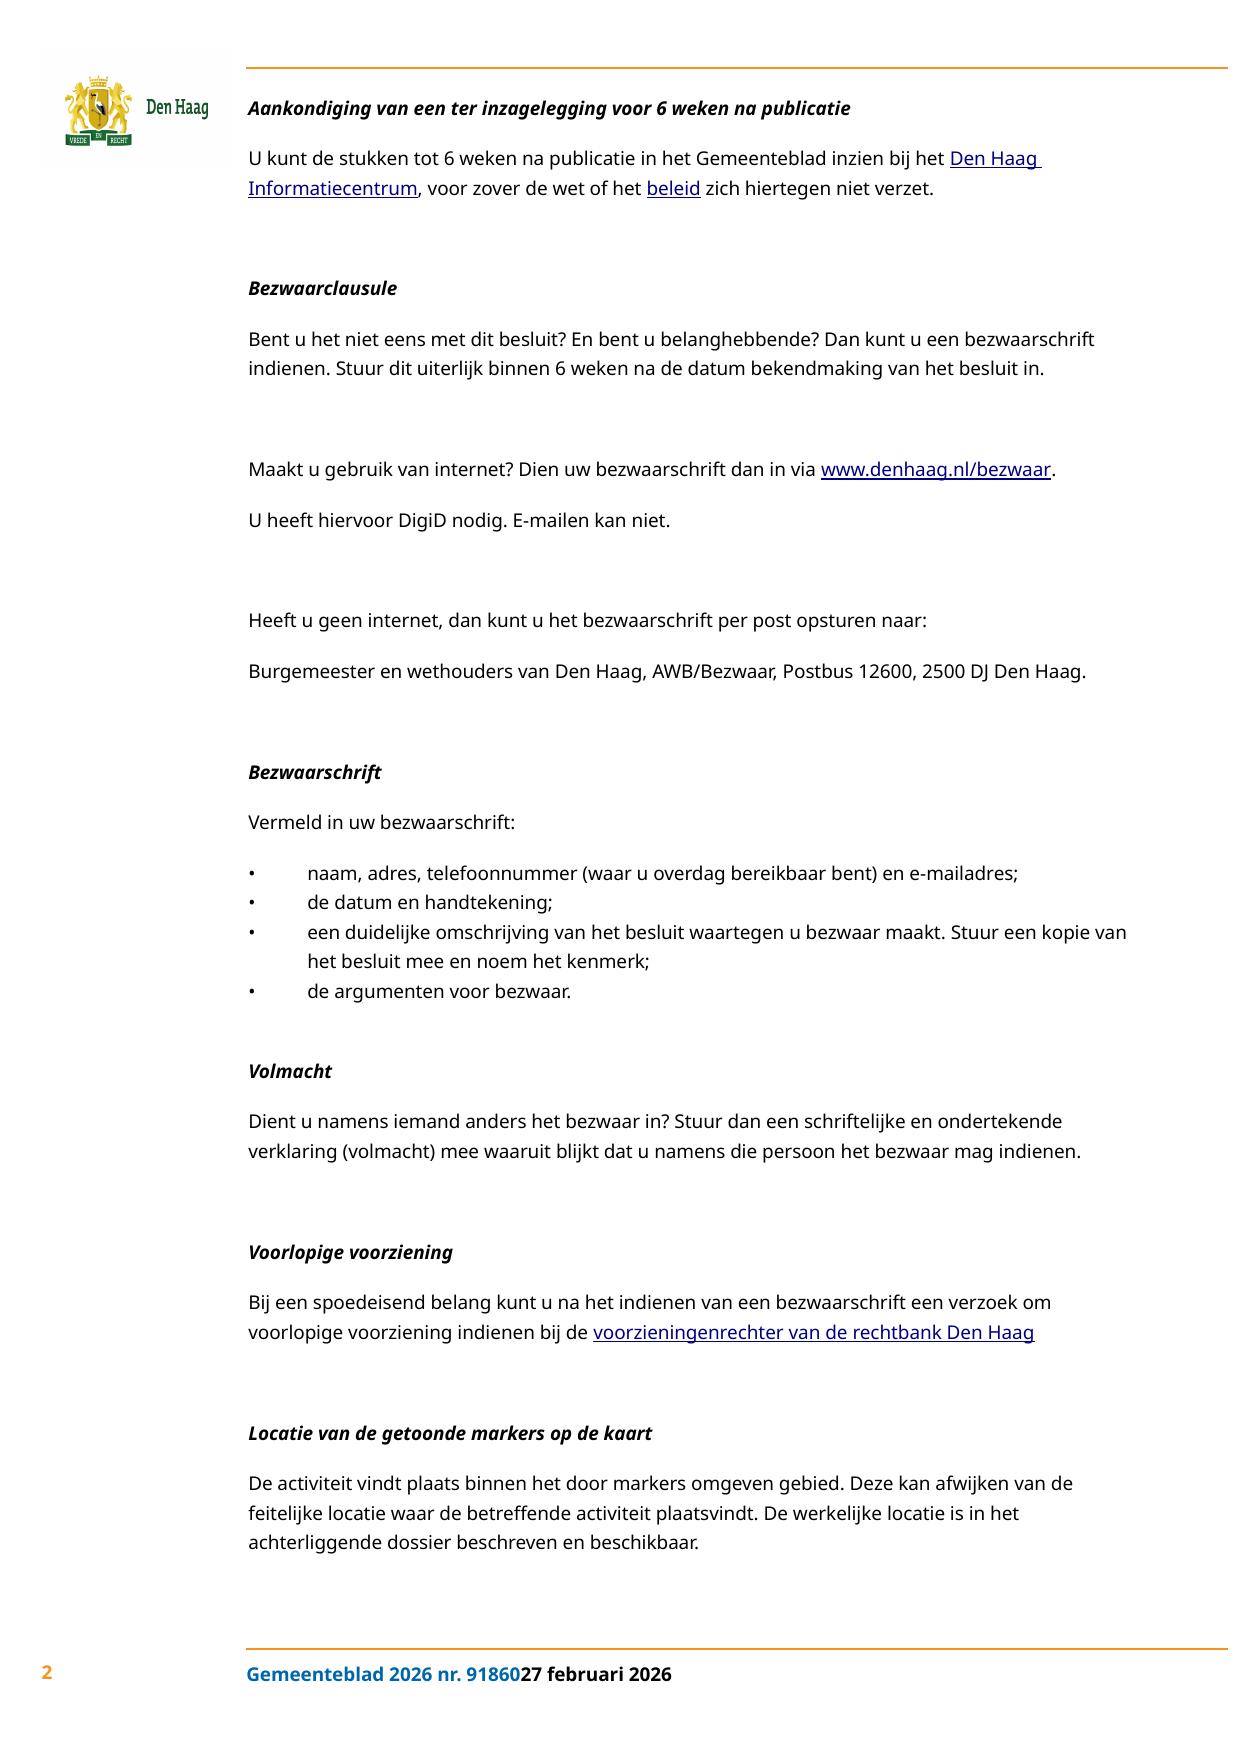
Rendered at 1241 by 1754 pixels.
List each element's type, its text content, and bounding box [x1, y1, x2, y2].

text Locatie van de getoonde markers op de kaart [248, 1420, 1152, 1446]
text U heeft hiervoor DigiD nodig. E-mailen kan niet. [248, 507, 1152, 533]
text Voorlopige voorziening [248, 1239, 1152, 1265]
text Bij een spoedeisend belang kunt u na het indienen van een bezwaarschrift een verzoek om voorlopige voorziening indienen bij de voorzieningenrechter van de rechtbank Den Haag [248, 1289, 1152, 1345]
list een duidelijke omschrijving van het besluit waartegen u bezwaar maakt. Stuur een kopie van het besluit mee en noem het kenmerk; [248, 919, 1152, 974]
text Volmacht [248, 1058, 1152, 1084]
text Bezwaarschrift [248, 759, 1152, 785]
text Vermeld in uw bezwaarschrift: [248, 809, 1152, 835]
list naam, adres, telefoonnummer (waar u overdag bereikbaar bent) en e-mailadres; [248, 860, 1152, 886]
text Heeft u geen internet, dan kunt u het bezwaarschrift per post opsturen naar: [248, 608, 1152, 633]
text Bezwaarclausule [248, 276, 1152, 301]
text De activiteit vindt plaats binnen het door markers omgeven gebied. Deze kan afwijken van de feitelijke locatie waar de betreffende activiteit plaatsvindt. De werkelijke locatie is in het achterliggende dossier beschreven en beschikbaar. [248, 1470, 1152, 1555]
text Maakt u gebruik van internet? Dien uw bezwaarschrift dan in via www.denhaag.nl/bezwaar. [248, 456, 1152, 482]
list de datum en handtekening; [248, 889, 1152, 915]
text Aankondiging van een ter inzagelegging voor 6 weken na publicatie [248, 95, 1152, 121]
text Bent u het niet eens met dit besluit? En bent u belanghebbende? Dan kunt u een bezwaarschrift indienen. Stuur dit uiterlijk binnen 6 weken na de datum bekendmaking van het besluit in. [248, 326, 1152, 381]
text U kunt de stukken tot 6 weken na publicatie in het Gemeenteblad inzien bij het Den Haag Informatiecentrum, voor zover de wet of het beleid zich hiertegen niet verzet. [248, 145, 1152, 201]
text Burgemeester en wethouders van Den Haag, AWB/Bezwaar, Postbus 12600, 2500 DJ Den Haag. [248, 658, 1152, 684]
list de argumenten voor bezwaar. [248, 978, 1152, 1004]
picture [41, 47, 231, 172]
text Dient u namens iemand anders het bezwaar in? Stuur dan een schriftelijke en ondertekende verklaring (volmacht) mee waaruit blijkt dat u namens die persoon het bezwaar mag indienen. [248, 1108, 1152, 1164]
